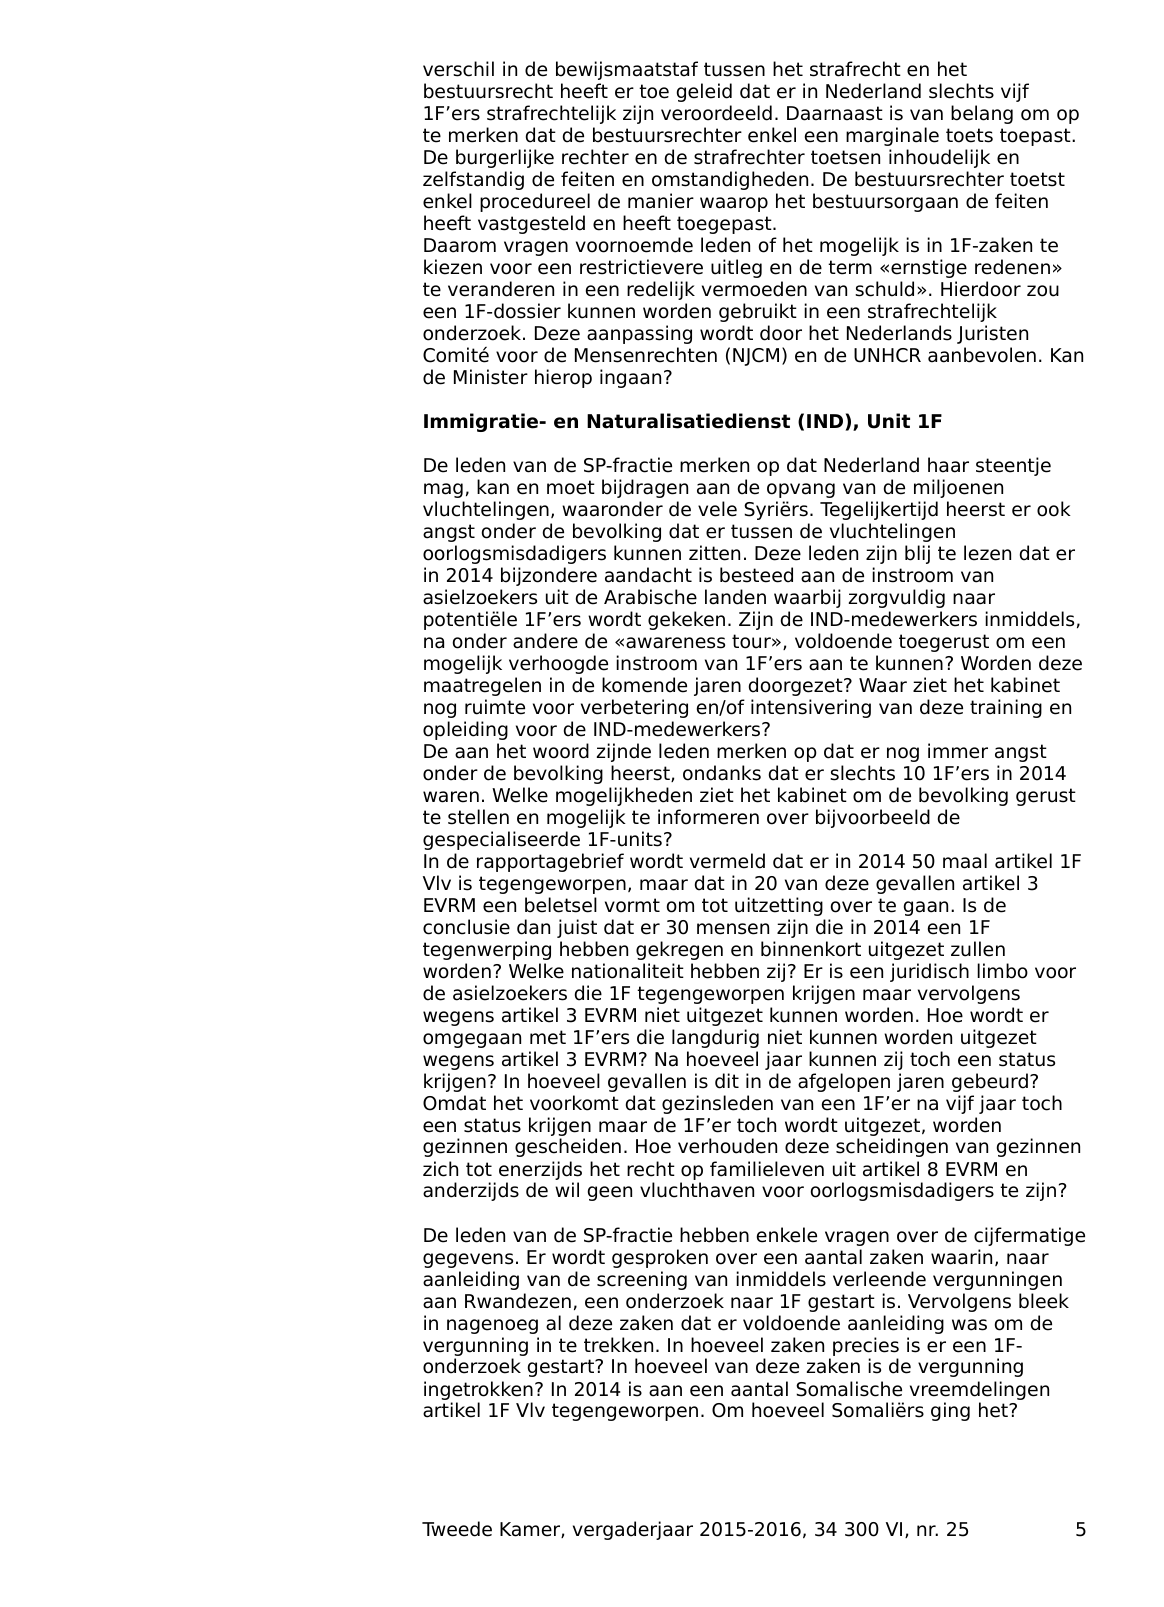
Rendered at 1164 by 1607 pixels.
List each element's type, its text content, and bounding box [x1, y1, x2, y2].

subtitle Immigratie- en Naturalisatiedienst (IND), Unit 1F [422, 411, 1087, 433]
text De leden van de SP-fractie merken op dat Nederland haar steentje mag, kan en moet bijdragen aan de opvang van de miljoenen vluchtelingen, waaronder de vele Syriërs. Tegelijkertijd heerst er ook angst onder de bevolking dat er tussen de vluchtelingen oorlogsmisdadigers kunnen zitten. Deze leden zijn blij te lezen dat er in 2014 bijzondere aandacht is besteed aan de instroom van asielzoekers uit de Arabische landen waarbij zorgvuldig naar potentiële 1F’ers wordt gekeken. Zijn de IND-medewerkers inmiddels, na onder andere de «awareness tour», voldoende toegerust om een mogelijk verhoogde instroom van 1F’ers aan te kunnen? Worden deze maatregelen in de komende jaren doorgezet? Waar ziet het kabinet nog ruimte voor verbetering en/of intensivering van deze training en opleiding voor de IND-medewerkers? [422, 455, 1087, 741]
text Daarom vragen voornoemde leden of het mogelijk is in 1F-zaken te kiezen voor een restrictievere uitleg en de term «ernstige redenen» te veranderen in een redelijk vermoeden van schuld». Hierdoor zou een 1F-dossier kunnen worden gebruikt in een strafrechtelijk onderzoek. Deze aanpassing wordt door het Nederlands Juristen Comité voor de Mensenrechten (NJCM) en de UNHCR aanbevolen. Kan de Minister hierop ingaan? [422, 235, 1087, 389]
text In de rapportagebrief wordt vermeld dat er in 2014 50 maal artikel 1F Vlv is tegengeworpen, maar dat in 20 van deze gevallen artikel 3 EVRM een beletsel vormt om tot uitzetting over te gaan. Is de conclusie dan juist dat er 30 mensen zijn die in 2014 een 1F tegenwerping hebben gekregen en binnenkort uitgezet zullen worden? Welke nationaliteit hebben zij? Er is een juridisch limbo voor de asielzoekers die 1F tegengeworpen krijgen maar vervolgens wegens artikel 3 EVRM niet uitgezet kunnen worden. Hoe wordt er omgegaan met 1F’ers die langdurig niet kunnen worden uitgezet wegens artikel 3 EVRM? Na hoeveel jaar kunnen zij toch een status krijgen? In hoeveel gevallen is dit in de afgelopen jaren gebeurd? Omdat het voorkomt dat gezinsleden van een 1F’er na vijf jaar toch een status krijgen maar de 1F’er toch wordt uitgezet, worden gezinnen gescheiden. Hoe verhouden deze scheidingen van gezinnen zich tot enerzijds het recht op familieleven uit artikel 8 EVRM en anderzijds de wil geen vluchthaven voor oorlogsmisdadigers te zijn? [422, 851, 1087, 1202]
text verschil in de bewijsmaatstaf tussen het strafrecht en het bestuursrecht heeft er toe geleid dat er in Nederland slechts vijf 1F’ers strafrechtelijk zijn veroordeeld. Daarnaast is van belang om op te merken dat de bestuursrechter enkel een marginale toets toepast. De burgerlijke rechter en de strafrechter toetsen inhoudelijk en zelfstandig de feiten en omstandigheden. De bestuursrechter toetst enkel procedureel de manier waarop het bestuursorgaan de feiten heeft vastgesteld en heeft toegepast. [422, 59, 1087, 235]
text De leden van de SP-fractie hebben enkele vragen over de cijfermatige gegevens. Er wordt gesproken over een aantal zaken waarin, naar aanleiding van de screening van inmiddels verleende vergunningen aan Rwandezen, een onderzoek naar 1F gestart is. Vervolgens bleek in nagenoeg al deze zaken dat er voldoende aanleiding was om de vergunning in te trekken. In hoeveel zaken precies is er een 1F-onderzoek gestart? In hoeveel van deze zaken is de vergunning ingetrokken? In 2014 is aan een aantal Somalische vreemdelingen artikel 1F Vlv tegengeworpen. Om hoeveel Somaliërs ging het? [422, 1224, 1087, 1422]
text De aan het woord zijnde leden merken op dat er nog immer angst onder de bevolking heerst, ondanks dat er slechts 10 1F’ers in 2014 waren. Welke mogelijkheden ziet het kabinet om de bevolking gerust te stellen en mogelijk te informeren over bijvoorbeeld de gespecialiseerde 1F-units? [422, 741, 1087, 851]
